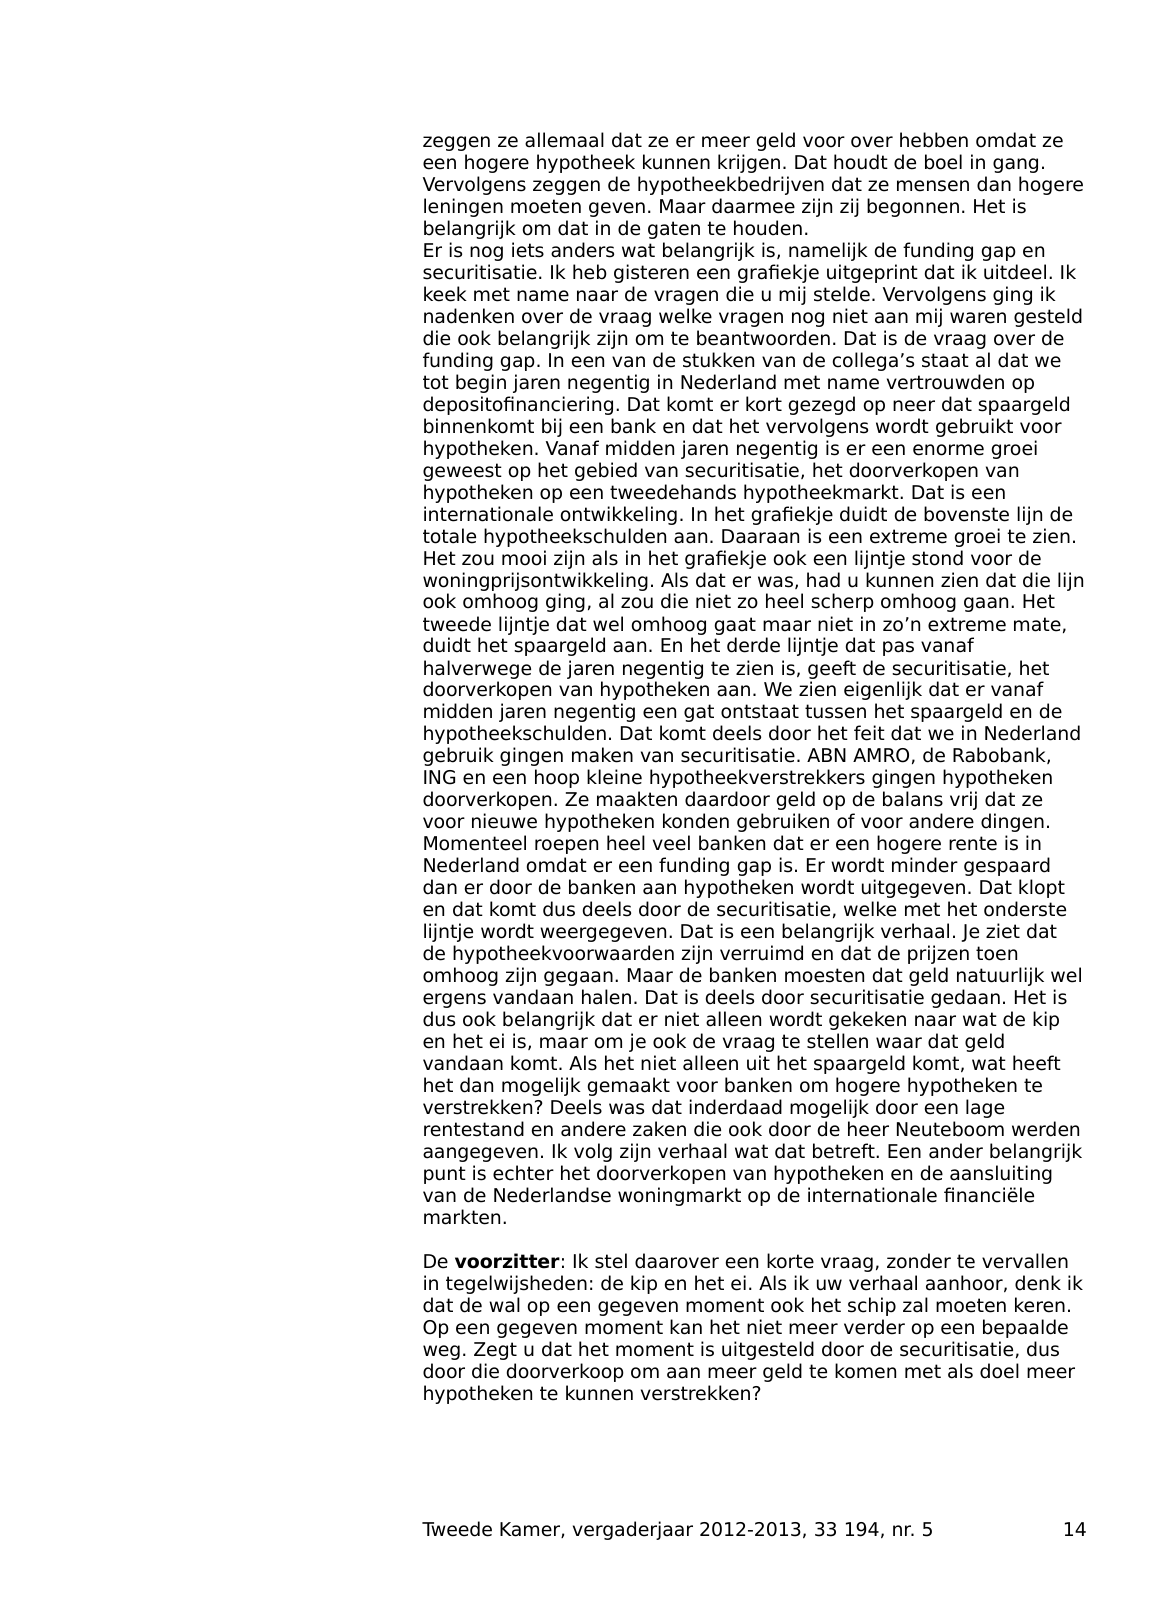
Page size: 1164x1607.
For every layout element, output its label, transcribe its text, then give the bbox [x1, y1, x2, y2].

text De voorzitter: Ik stel daarover een korte vraag, zonder te vervallen in tegelwijsheden: de kip en het ei. Als ik uw verhaal aanhoor, denk ik dat de wal op een gegeven moment ook het schip zal moeten keren. Op een gegeven moment kan het niet meer verder op een bepaalde weg. Zegt u dat het moment is uitgesteld door de securitisatie, dus door die doorverkoop om aan meer geld te komen met als doel meer hypotheken te kunnen verstrekken? [422, 1251, 1087, 1405]
text zeggen ze allemaal dat ze er meer geld voor over hebben omdat ze een hogere hypotheek kunnen krijgen. Dat houdt de boel in gang. Vervolgens zeggen de hypotheekbedrijven dat ze mensen dan hogere leningen moeten geven. Maar daarmee zijn zij begonnen. Het is belangrijk om dat in de gaten te houden. [422, 130, 1087, 240]
text Er is nog iets anders wat belangrijk is, namelijk de funding gap en securitisatie. Ik heb gisteren een grafiekje uitgeprint dat ik uitdeel. Ik keek met name naar de vragen die u mij stelde. Vervolgens ging ik nadenken over de vraag welke vragen nog niet aan mij waren gesteld die ook belangrijk zijn om te beantwoorden. Dat is de vraag over de funding gap. In een van de stukken van de collega’s staat al dat we tot begin jaren negentig in Nederland met name vertrouwden op depositofinanciering. Dat komt er kort gezegd op neer dat spaargeld binnenkomt bij een bank en dat het vervolgens wordt gebruikt voor hypotheken. Vanaf midden jaren negentig is er een enorme groei geweest op het gebied van securitisatie, het doorverkopen van hypotheken op een tweedehands hypotheekmarkt. Dat is een internationale ontwikkeling. In het grafiekje duidt de bovenste lijn de totale hypotheekschulden aan. Daaraan is een extreme groei te zien. Het zou mooi zijn als in het grafiekje ook een lijntje stond voor de woningprijsontwikkeling. Als dat er was, had u kunnen zien dat die lijn ook omhoog ging, al zou die niet zo heel scherp omhoog gaan. Het tweede lijntje dat wel omhoog gaat maar niet in zo’n extreme mate, duidt het spaargeld aan. En het derde lijntje dat pas vanaf halverwege de jaren negentig te zien is, geeft de securitisatie, het doorverkopen van hypotheken aan. We zien eigenlijk dat er vanaf midden jaren negentig een gat ontstaat tussen het spaargeld en de hypotheekschulden. Dat komt deels door het feit dat we in Nederland gebruik gingen maken van securitisatie. ABN AMRO, de Rabobank, ING en een hoop kleine hypotheekverstrekkers gingen hypotheken doorverkopen. Ze maakten daardoor geld op de balans vrij dat ze voor nieuwe hypotheken konden gebruiken of voor andere dingen. Momenteel roepen heel veel banken dat er een hogere rente is in Nederland omdat er een funding gap is. Er wordt minder gespaard dan er door de banken aan hypotheken wordt uitgegeven. Dat klopt en dat komt dus deels door de securitisatie, welke met het onderste lijntje wordt weergegeven. Dat is een belangrijk verhaal. Je ziet dat de hypotheekvoorwaarden zijn verruimd en dat de prijzen toen omhoog zijn gegaan. Maar de banken moesten dat geld natuurlijk wel ergens vandaan halen. Dat is deels door securitisatie gedaan. Het is dus ook belangrijk dat er niet alleen wordt gekeken naar wat de kip en het ei is, maar om je ook de vraag te stellen waar dat geld vandaan komt. Als het niet alleen uit het spaargeld komt, wat heeft het dan mogelijk gemaakt voor banken om hogere hypotheken te verstrekken? Deels was dat inderdaad mogelijk door een lage rentestand en andere zaken die ook door de heer Neuteboom werden aangegeven. Ik volg zijn verhaal wat dat betreft. Een ander belangrijk punt is echter het doorverkopen van hypotheken en de aansluiting van de Nederlandse woningmarkt op de internationale financiële markten. [422, 240, 1087, 1229]
